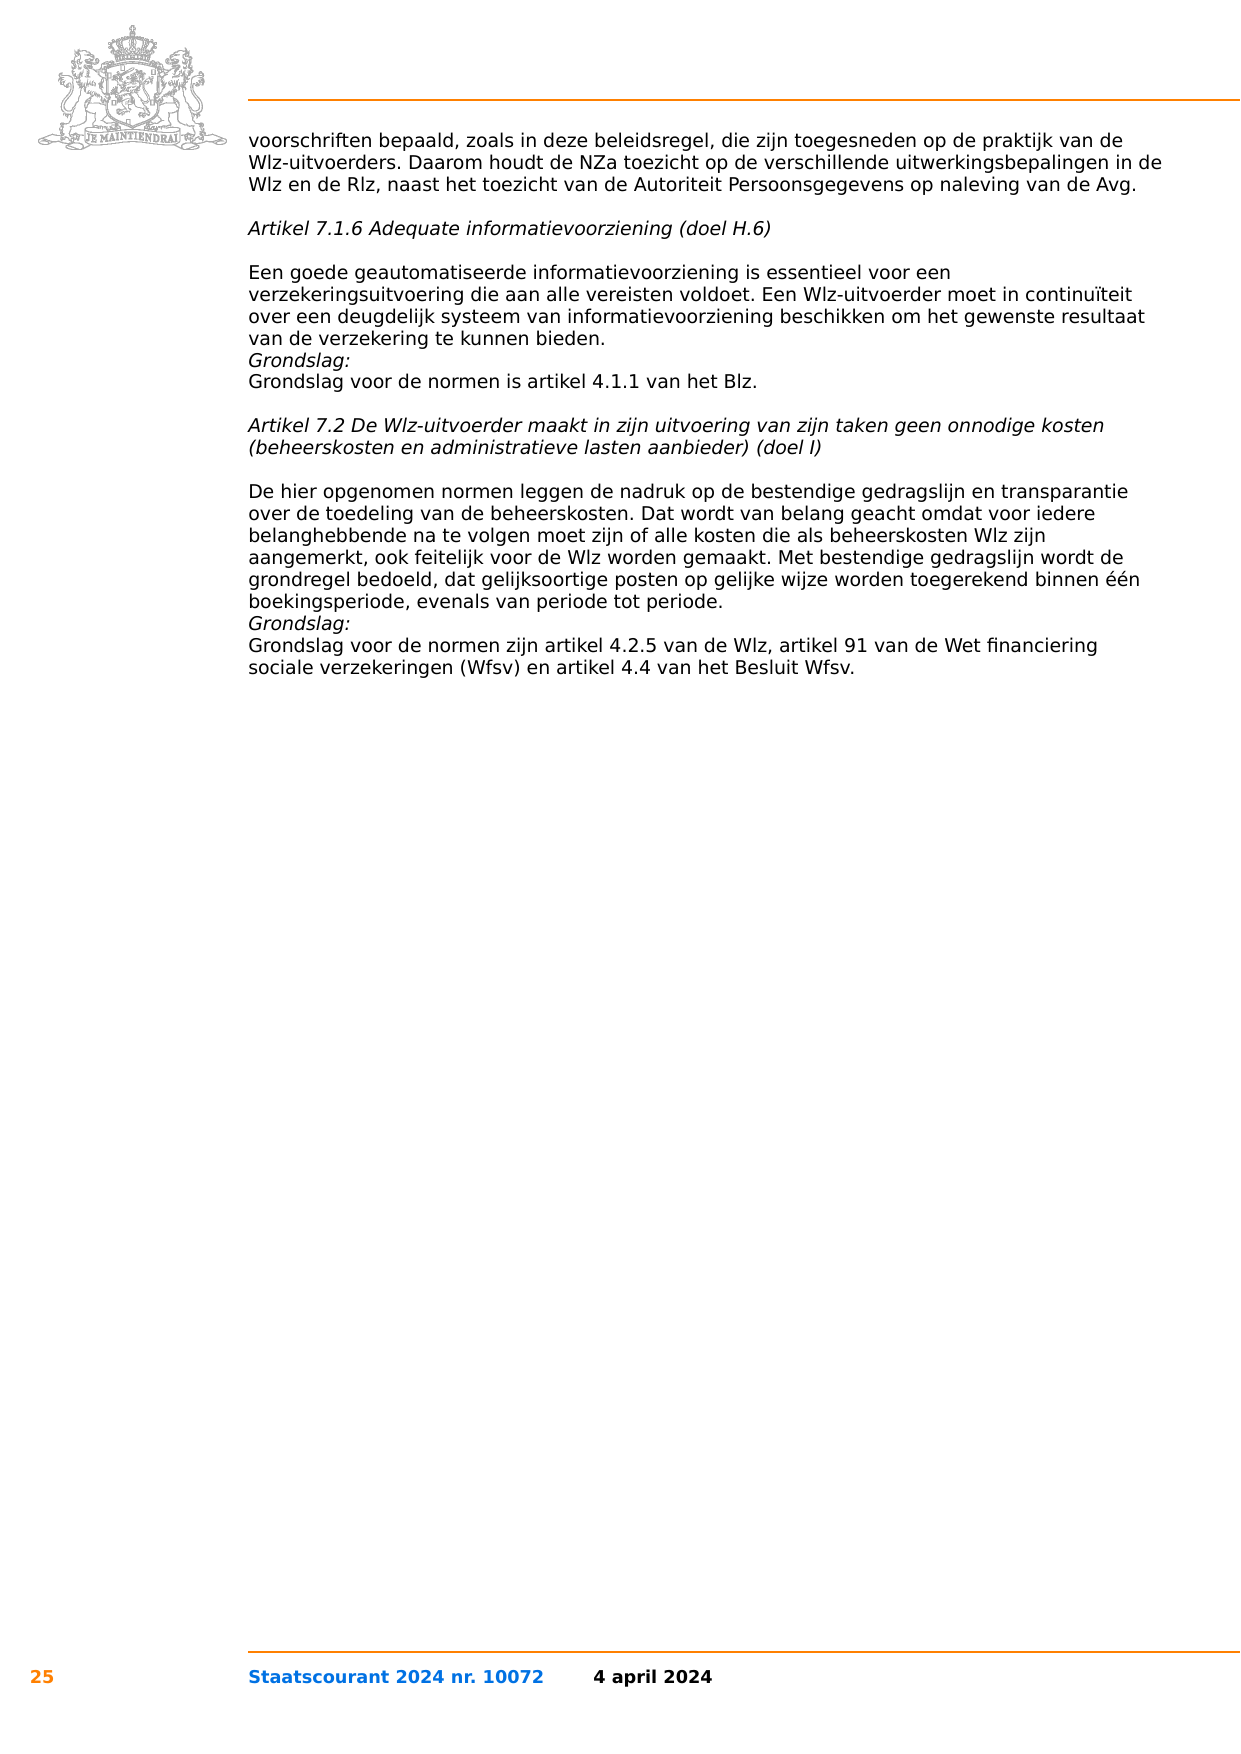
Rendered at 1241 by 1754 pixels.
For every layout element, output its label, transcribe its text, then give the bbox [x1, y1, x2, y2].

subtitle Artikel 7.1.6 Adequate informatievoorziening (doel H.6) [248, 218, 1163, 240]
text Een goede geautomatiseerde informatievoorziening is essentieel voor een verzekeringsuitvoering die aan alle vereisten voldoet. Een Wlz-uitvoerder moet in continuïteit over een deugdelijk systeem van informatievoorziening beschikken om het gewenste resultaat van de verzekering te kunnen bieden. [248, 262, 1163, 349]
subtitle Artikel 7.2 De Wlz-uitvoerder maakt in zijn uitvoering van zijn taken geen onnodige kosten (beheerskosten en administratieve lasten aanbieder) (doel I) [248, 415, 1163, 459]
text voorschriften bepaald, zoals in deze beleidsregel, die zijn toegesneden op de praktijk van de Wlz-uitvoerders. Daarom houdt de NZa toezicht op de verschillende uitwerkingsbepalingen in de Wlz en de Rlz, naast het toezicht van de Autoriteit Persoonsgegevens op naleving van de Avg. [248, 130, 1163, 196]
picture [38, 25, 227, 150]
text Grondslag voor de normen zijn artikel 4.2.5 van de Wlz, artikel 91 van de Wet financiering sociale verzekeringen (Wfsv) en artikel 4.4 van het Besluit Wfsv. [248, 635, 1163, 679]
text Grondslag voor de normen is artikel 4.1.1 van het Blz. [248, 371, 1163, 393]
text Grondslag: [248, 613, 1163, 635]
text Grondslag: [248, 349, 1163, 371]
text De hier opgenomen normen leggen de nadruk op de bestendige gedragslijn en transparantie over de toedeling van de beheerskosten. Dat wordt van belang geacht omdat voor iedere belanghebbende na te volgen moet zijn of alle kosten die als beheerskosten Wlz zijn aangemerkt, ook feitelijk voor de Wlz worden gemaakt. Met bestendige gedragslijn wordt de grondregel bedoeld, dat gelijksoortige posten op gelijke wijze worden toegerekend binnen één boekingsperiode, evenals van periode tot periode. [248, 481, 1163, 613]
